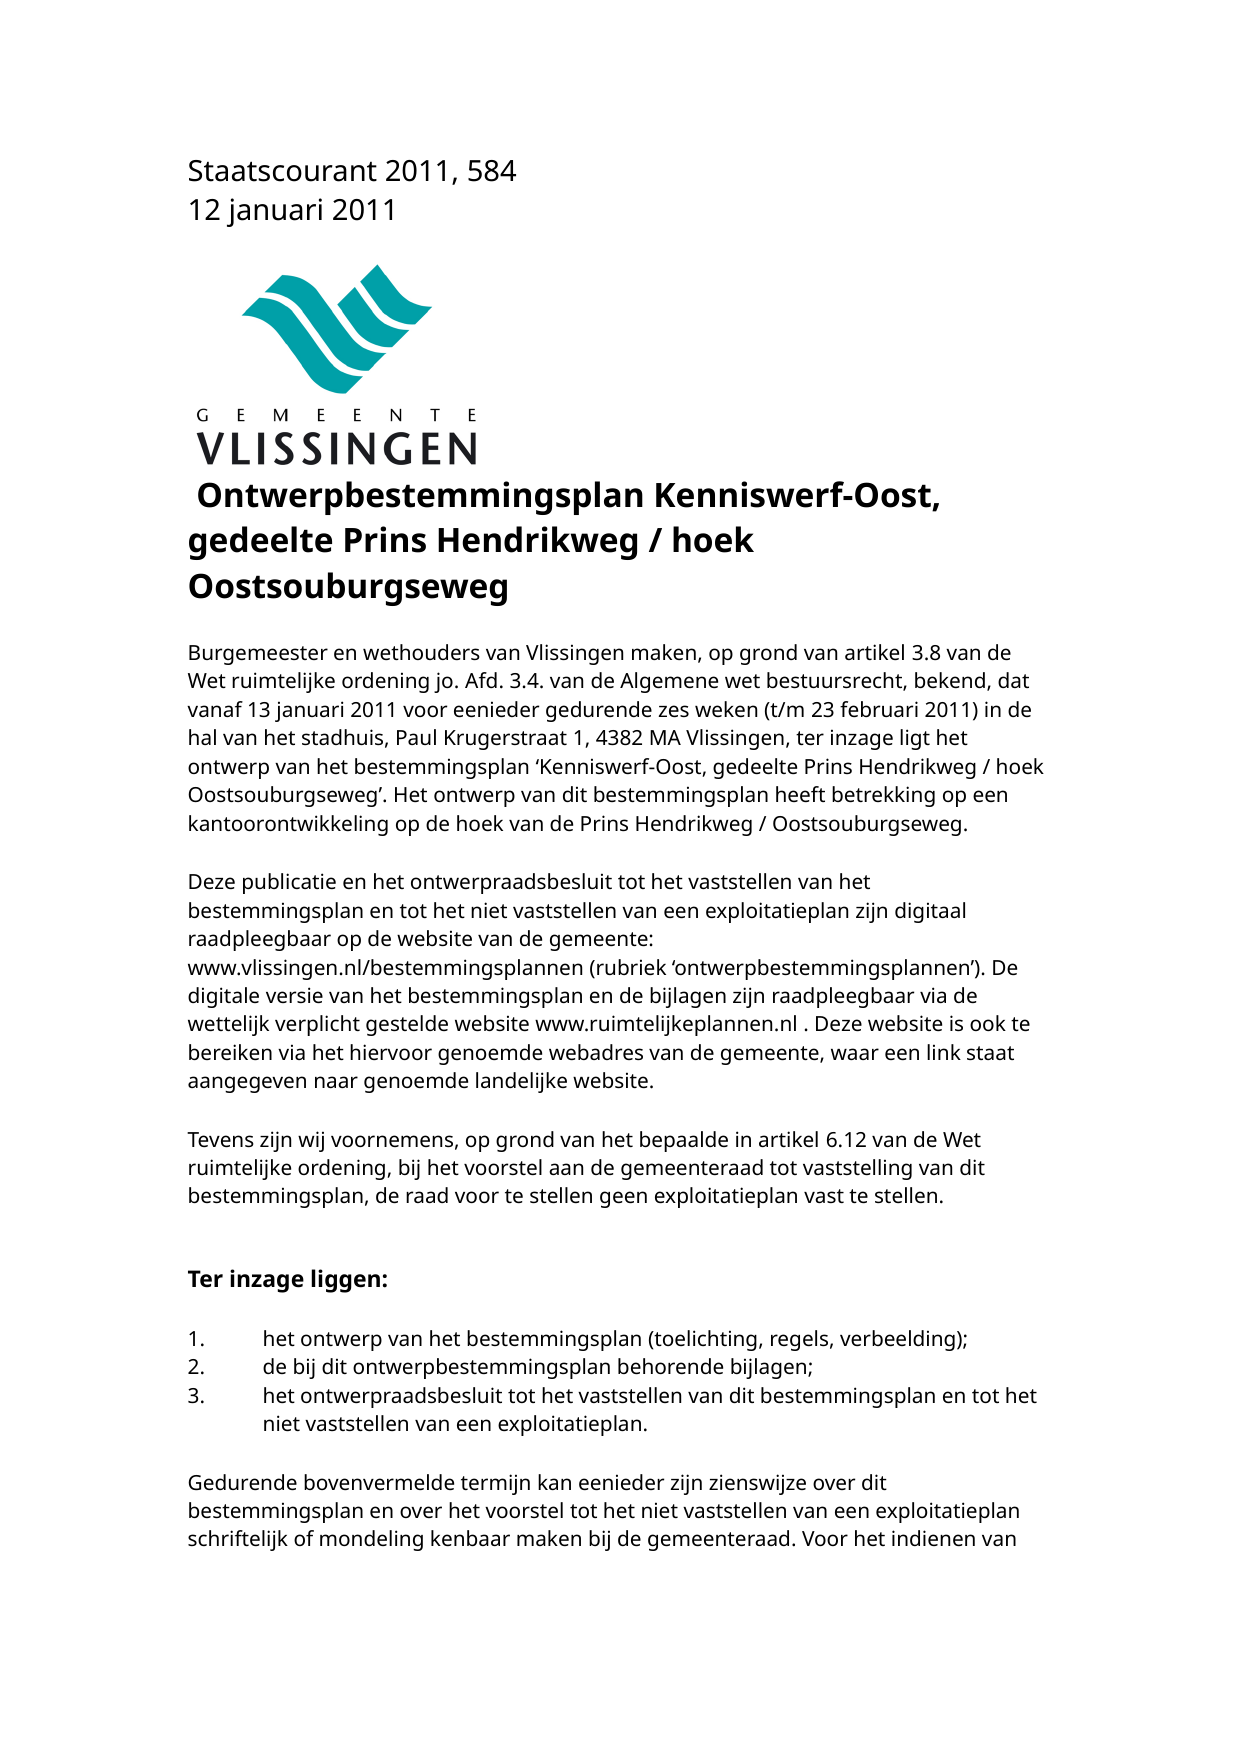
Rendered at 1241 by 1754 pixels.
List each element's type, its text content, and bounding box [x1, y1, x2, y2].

text Staatscourant 2011, 584 [187, 150, 1053, 190]
subtitle Ontwerpbestemmingsplan Kenniswerf-Oost, gedeelte Prins Hendrikweg / hoek Oostsouburgseweg [187, 271, 1053, 608]
text Tevens zijn wij voornemens, op grond van het bepaalde in artikel 6.12 van de Wet ruimtelijke ordening, bij het voorstel aan de gemeenteraad tot vaststelling van dit bestemmingsplan, de raad voor te stellen geen exploitatieplan vast te stellen. [187, 1125, 1053, 1210]
text 12 januari 2011 [187, 190, 1053, 229]
list het ontwerpraadsbesluit tot het vaststellen van dit bestemmingsplan en tot het niet vaststellen van een exploitatieplan. [187, 1381, 1053, 1438]
subtitle Ter inzage liggen: [187, 1263, 1053, 1294]
list de bij dit ontwerpbestemmingsplan behorende bijlagen; [187, 1352, 1053, 1381]
picture [187, 258, 484, 472]
text Deze publicatie en het ontwerpraadsbesluit tot het vaststellen van het bestemmingsplan en tot het niet vaststellen van een exploitatieplan zijn digitaal raadpleegbaar op de website van de gemeente: www.vlissingen.nl/bestemmingsplannen (rubriek ‘ontwerpbestemmingsplannen’). De digitale versie van het bestemmingsplan en de bijlagen zijn raadpleegbaar via de wettelijk verplicht gestelde website www.ruimtelijkeplannen.nl . Deze website is ook te bereiken via het hiervoor genoemde webadres van de gemeente, waar een link staat aangegeven naar genoemde landelijke website. [187, 867, 1053, 1095]
list het ontwerp van het bestemmingsplan (toelichting, regels, verbeelding); [187, 1324, 1053, 1352]
text Gedurende bovenvermelde termijn kan eenieder zijn zienswijze over dit bestemmingsplan en over het voorstel tot het niet vaststellen van een exploitatieplan schriftelijk of mondeling kenbaar maken bij de gemeenteraad. Voor het indienen van [187, 1468, 1053, 1553]
text Burgemeester en wethouders van Vlissingen maken, op grond van artikel 3.8 van de Wet ruimtelijke ordening jo. Afd. 3.4. van de Algemene wet bestuursrecht, bekend, dat vanaf 13 januari 2011 voor eenieder gedurende zes weken (t/m 23 februari 2011) in de hal van het stadhuis, Paul Krugerstraat 1, 4382 MA Vlissingen, ter inzage ligt het ontwerp van het bestemmingsplan ‘Kenniswerf-Oost, gedeelte Prins Hendrikweg / hoek Oostsouburgseweg’. Het ontwerp van dit bestemmingsplan heeft betrekking op een kantoorontwikkeling op de hoek van de Prins Hendrikweg / Oostsouburgseweg. [187, 638, 1053, 837]
